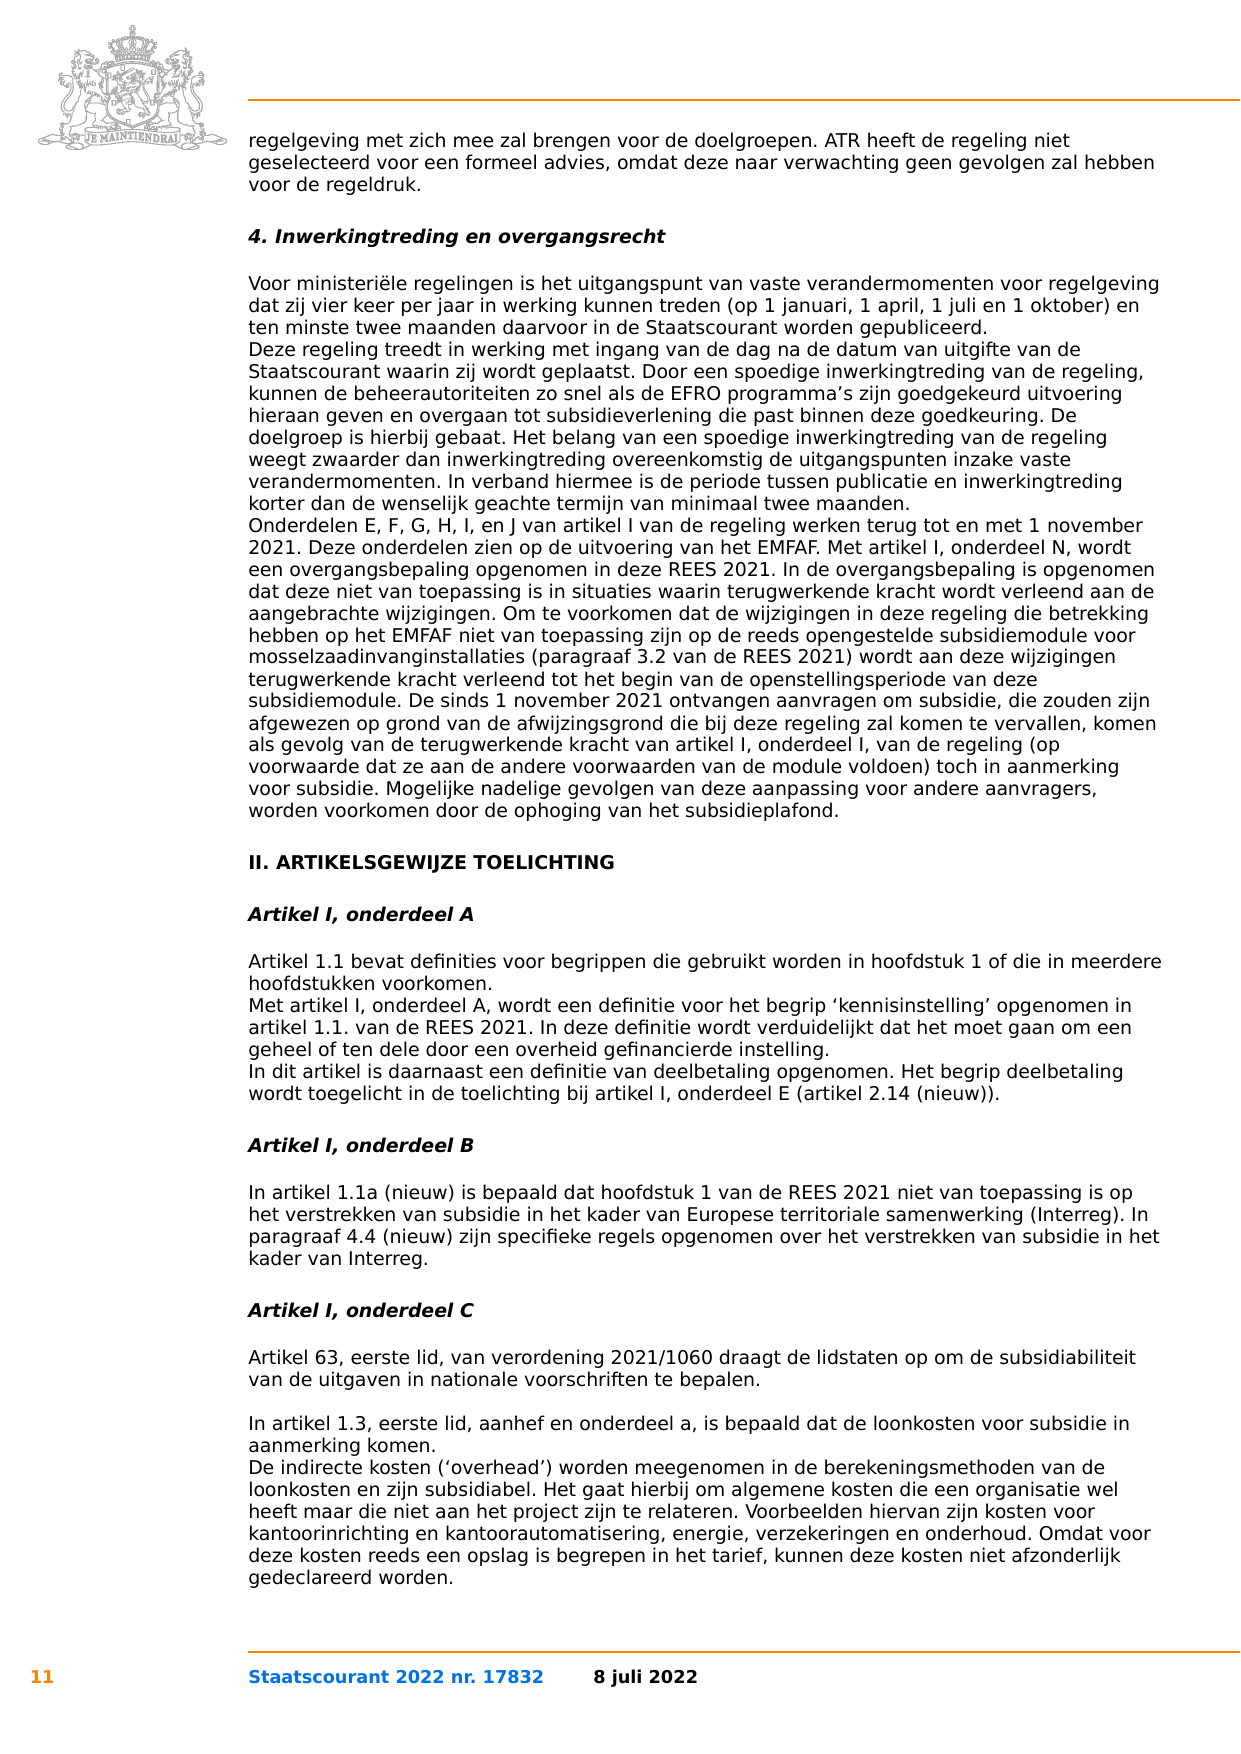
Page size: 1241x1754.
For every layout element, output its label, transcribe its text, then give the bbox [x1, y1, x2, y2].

text Onderdelen E, F, G, H, I, en J van artikel I van de regeling werken terug tot en met 1 november 2021. Deze onderdelen zien op de uitvoering van het EMFAF. Met artikel I, onderdeel N, wordt een overgangsbepaling opgenomen in deze REES 2021. In de overgangsbepaling is opgenomen dat deze niet van toepassing is in situaties waarin terugwerkende kracht wordt verleend aan de aangebrachte wijzigingen. Om te voorkomen dat de wijzigingen in deze regeling die betrekking hebben op het EMFAF niet van toepassing zijn op de reeds opengestelde subsidiemodule voor mosselzaadinvanginstallaties (paragraaf 3.2 van de REES 2021) wordt aan deze wijzigingen terugwerkende kracht verleend tot het begin van de openstellingsperiode van deze subsidiemodule. De sinds 1 november 2021 ontvangen aanvragen om subsidie, die zouden zijn afgewezen op grond van de afwijzingsgrond die bij deze regeling zal komen te vervallen, komen als gevolg van de terugwerkende kracht van artikel I, onderdeel I, van de regeling (op voorwaarde dat ze aan de andere voorwaarden van de module voldoen) toch in aanmerking voor subsidie. Mogelijke nadelige gevolgen van deze aanpassing voor andere aanvragers, worden voorkomen door de ophoging van het subsidieplafond. [248, 514, 1163, 822]
subtitle Artikel I, onderdeel B [248, 1135, 1163, 1157]
text In artikel 1.3, eerste lid, aanhef en onderdeel a, is bepaald dat de loonkosten voor subsidie in aanmerking komen. [248, 1413, 1163, 1457]
text Artikel 1.1 bevat definities voor begrippen die gebruikt worden in hoofdstuk 1 of die in meerdere hoofdstukken voorkomen. [248, 951, 1163, 995]
subtitle 4. Inwerkingtreding en overgangsrecht [248, 226, 1163, 248]
subtitle II. ARTIKELSGEWIJZE TOELICHTING [248, 852, 1163, 874]
text Artikel 63, eerste lid, van verordening 2021/1060 draagt de lidstaten op om de subsidiabiliteit van de uitgaven in nationale voorschriften te bepalen. [248, 1347, 1163, 1391]
subtitle Artikel I, onderdeel C [248, 1300, 1163, 1322]
text regelgeving met zich mee zal brengen voor de doelgroepen. ATR heeft de regeling niet geselecteerd voor een formeel advies, omdat deze naar verwachting geen gevolgen zal hebben voor de regeldruk. [248, 130, 1163, 196]
text Voor ministeriële regelingen is het uitgangspunt van vaste verandermomenten voor regelgeving dat zij vier keer per jaar in werking kunnen treden (op 1 januari, 1 april, 1 juli en 1 oktober) en ten minste twee maanden daarvoor in de Staatscourant worden gepubliceerd. [248, 273, 1163, 339]
text De indirecte kosten (‘overhead’) worden meegenomen in de berekeningsmethoden van de loonkosten en zijn subsidiabel. Het gaat hierbij om algemene kosten die een organisatie wel heeft maar die niet aan het project zijn te relateren. Voorbeelden hiervan zijn kosten voor kantoorinrichting en kantoorautomatisering, energie, verzekeringen en onderhoud. Omdat voor deze kosten reeds een opslag is begrepen in het tarief, kunnen deze kosten niet afzonderlijk gedeclareerd worden. [248, 1457, 1163, 1589]
subtitle Artikel I, onderdeel A [248, 904, 1163, 926]
text In artikel 1.1a (nieuw) is bepaald dat hoofdstuk 1 van de REES 2021 niet van toepassing is op het verstrekken van subsidie in het kader van Europese territoriale samenwerking (Interreg). In paragraaf 4.4 (nieuw) zijn specifieke regels opgenomen over het verstrekken van subsidie in het kader van Interreg. [248, 1182, 1163, 1270]
text In dit artikel is daarnaast een definitie van deelbetaling opgenomen. Het begrip deelbetaling wordt toegelicht in de toelichting bij artikel I, onderdeel E (artikel 2.14 (nieuw)). [248, 1061, 1163, 1105]
text Deze regeling treedt in werking met ingang van de dag na de datum van uitgifte van de Staatscourant waarin zij wordt geplaatst. Door een spoedige inwerkingtreding van de regeling, kunnen de beheerautoriteiten zo snel als de EFRO programma’s zijn goedgekeurd uitvoering hieraan geven en overgaan tot subsidieverlening die past binnen deze goedkeuring. De doelgroep is hierbij gebaat. Het belang van een spoedige inwerkingtreding van de regeling weegt zwaarder dan inwerkingtreding overeenkomstig de uitgangspunten inzake vaste verandermomenten. In verband hiermee is de periode tussen publicatie en inwerkingtreding korter dan de wenselijk geachte termijn van minimaal twee maanden. [248, 339, 1163, 514]
picture [38, 25, 227, 150]
text Met artikel I, onderdeel A, wordt een definitie voor het begrip ‘kennisinstelling’ opgenomen in artikel 1.1. van de REES 2021. In deze definitie wordt verduidelijkt dat het moet gaan om een geheel of ten dele door een overheid gefinancierde instelling. [248, 995, 1163, 1061]
